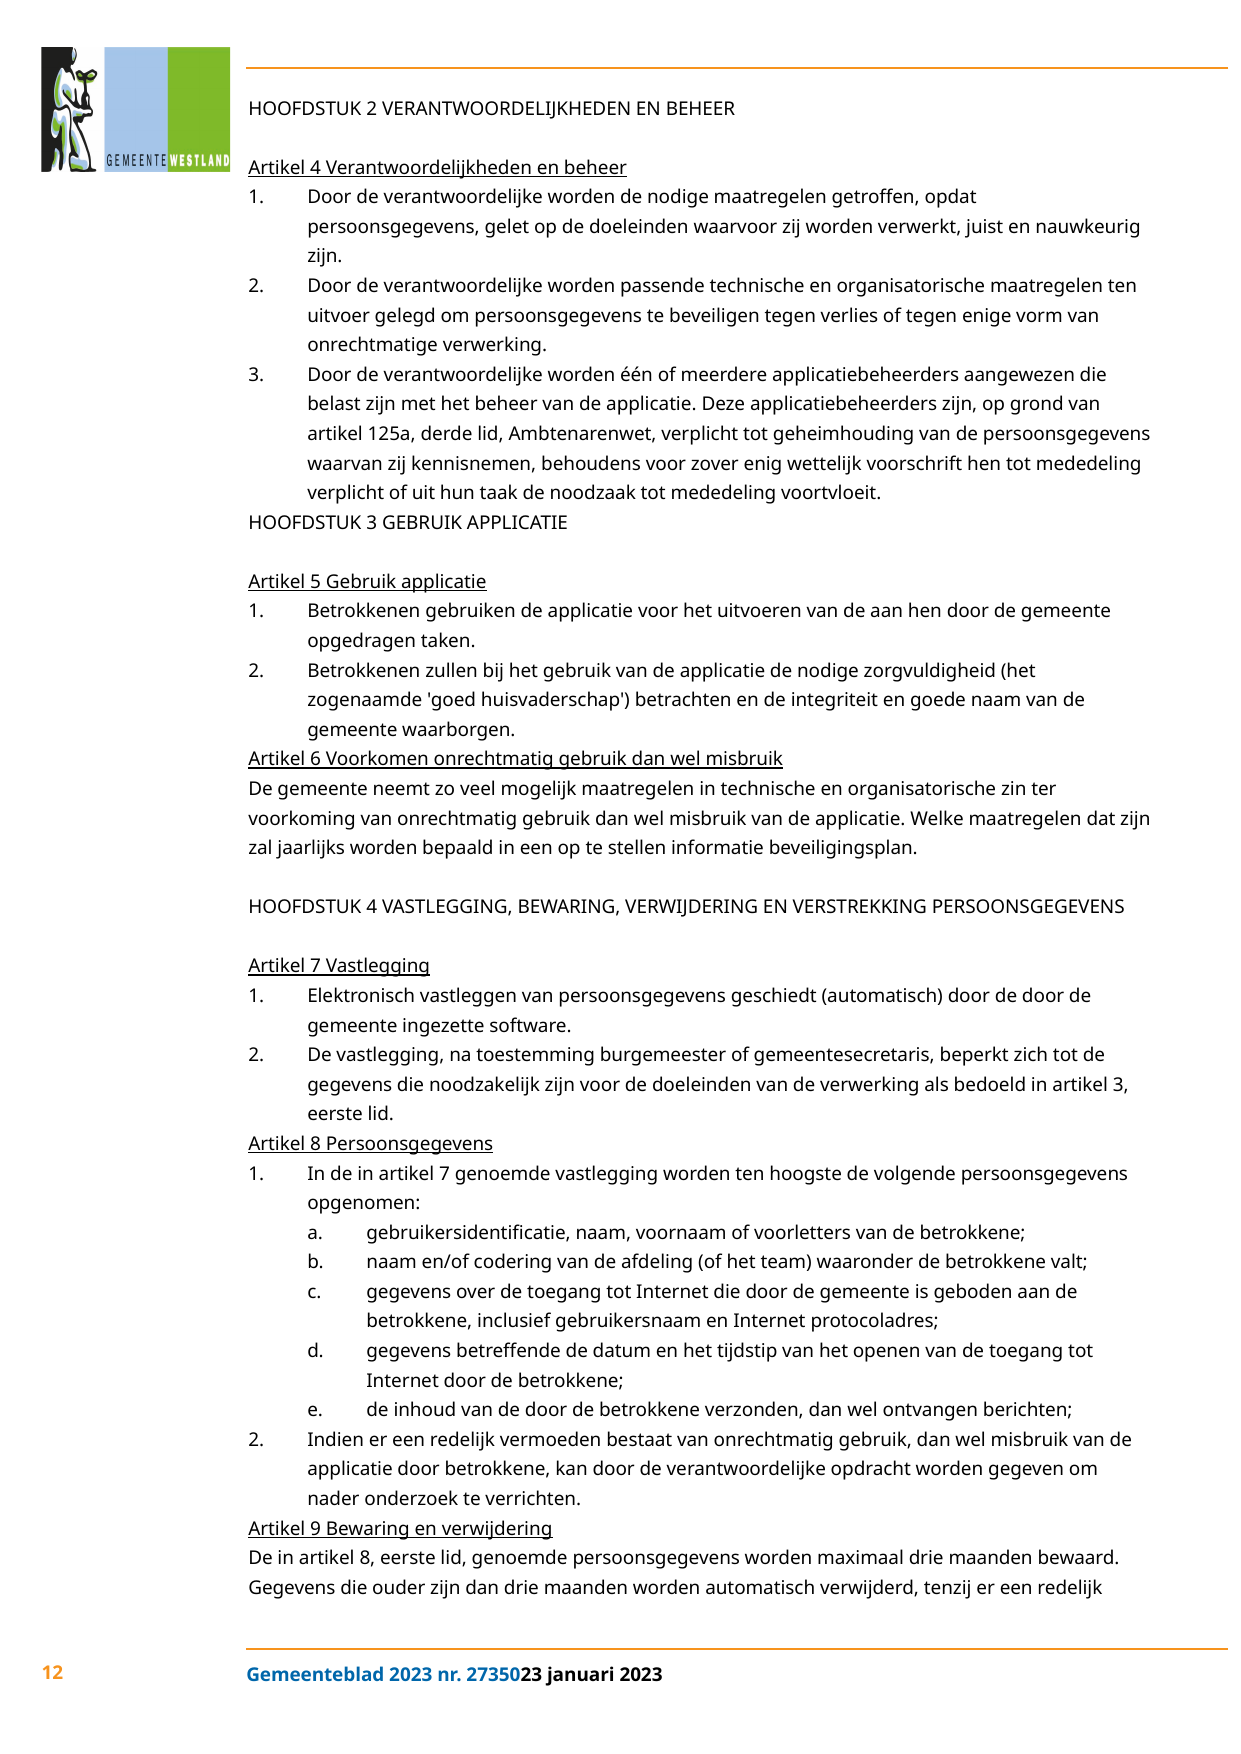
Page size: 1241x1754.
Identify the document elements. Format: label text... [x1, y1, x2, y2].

list naam en/of codering van de afdeling (of het team) waaronder de betrokkene valt; [307, 1248, 1152, 1274]
text Artikel 6 Voorkomen onrechtmatig gebruik dan wel misbruik [248, 746, 1152, 771]
list Betrokkenen zullen bij het gebruik van de applicatie de nodige zorgvuldigheid (het zogenaamde 'goed huisvaderschap') betrachten en de integriteit en goede naam van de gemeente waarborgen. [248, 657, 1152, 742]
text HOOFDSTUK 4 VASTLEGGING, BEWARING, VERWIJDERING EN VERSTREKKING PERSOONSGEGEVENS [248, 893, 1152, 919]
list De vastlegging, na toestemming burgemeester of gemeentesecretaris, beperkt zich tot de gegevens die noodzakelijk zijn voor de doeleinden van de verwerking als bedoeld in artikel 3, eerste lid. [248, 1041, 1152, 1126]
list Betrokkenen gebruiken de applicatie voor het uitvoeren van de aan hen door de gemeente opgedragen taken. [248, 598, 1152, 653]
text Artikel 9 Bewaring en verwijdering [248, 1515, 1152, 1541]
text De gemeente neemt zo veel mogelijk maatregelen in technische en organisatorische zin ter voorkoming van onrechtmatig gebruik dan wel misbruik van de applicatie. Welke maatregelen dat zijn zal jaarlijks worden bepaald in een op te stellen informatie beveiligingsplan. [248, 775, 1152, 860]
text Artikel 8 Persoonsgegevens [248, 1130, 1152, 1156]
list Door de verantwoordelijke worden de nodige maatregelen getroffen, opdat persoonsgegevens, gelet op de doeleinden waarvoor zij worden verwerkt, juist en nauwkeurig zijn. [248, 183, 1152, 268]
list In de in artikel 7 genoemde vastlegging worden ten hoogste de volgende persoonsgegevens opgenomen: [248, 1160, 1152, 1215]
list gebruikersidentificatie, naam, voornaam of voorletters van de betrokkene; [307, 1219, 1152, 1245]
list Door de verantwoordelijke worden passende technische en organisatorische maatregelen ten uitvoer gelegd om persoonsgegevens te beveiligen tegen verlies of tegen enige vorm van onrechtmatige verwerking. [248, 272, 1152, 357]
text De in artikel 8, eerste lid, genoemde persoonsgegevens worden maximaal drie maanden bewaard. Gegevens die ouder zijn dan drie maanden worden automatisch verwijderd, tenzij er een redelijk [248, 1544, 1152, 1600]
text Artikel 7 Vastlegging [248, 953, 1152, 978]
text Artikel 5 Gebruik applicatie [248, 568, 1152, 594]
text HOOFDSTUK 3 GEBRUIK APPLICATIE [248, 509, 1152, 535]
list Elektronisch vastleggen van persoonsgegevens geschiedt (automatisch) door de door de gemeente ingezette software. [248, 982, 1152, 1038]
text HOOFDSTUK 2 VERANTWOORDELIJKHEDEN EN BEHEER [248, 95, 1152, 121]
list gegevens betreffende de datum en het tijdstip van het openen van de toegang tot Internet door de betrokkene; [307, 1337, 1152, 1393]
text Artikel 4 Verantwoordelijkheden en beheer [248, 154, 1152, 180]
picture [41, 47, 231, 172]
list de inhoud van de door de betrokkene verzonden, dan wel ontvangen berichten; [307, 1396, 1152, 1422]
list Door de verantwoordelijke worden één of meerdere applicatiebeheerders aangewezen die belast zijn met het beheer van de applicatie. Deze applicatiebeheerders zijn, op grond van artikel 125a, derde lid, Ambtenarenwet, verplicht tot geheimhouding van de persoonsgegevens waarvan zij kennisnemen, behoudens voor zover enig wettelijk voorschrift hen tot mededeling verplicht of uit hun taak de noodzaak tot mededeling voortvloeit. [248, 361, 1152, 505]
list Indien er een redelijk vermoeden bestaat van onrechtmatig gebruik, dan wel misbruik van de applicatie door betrokkene, kan door de verantwoordelijke opdracht worden gegeven om nader onderzoek te verrichten. [248, 1426, 1152, 1511]
list gegevens over de toegang tot Internet die door de gemeente is geboden aan de betrokkene, inclusief gebruikersnaam en Internet protocoladres; [307, 1278, 1152, 1333]
